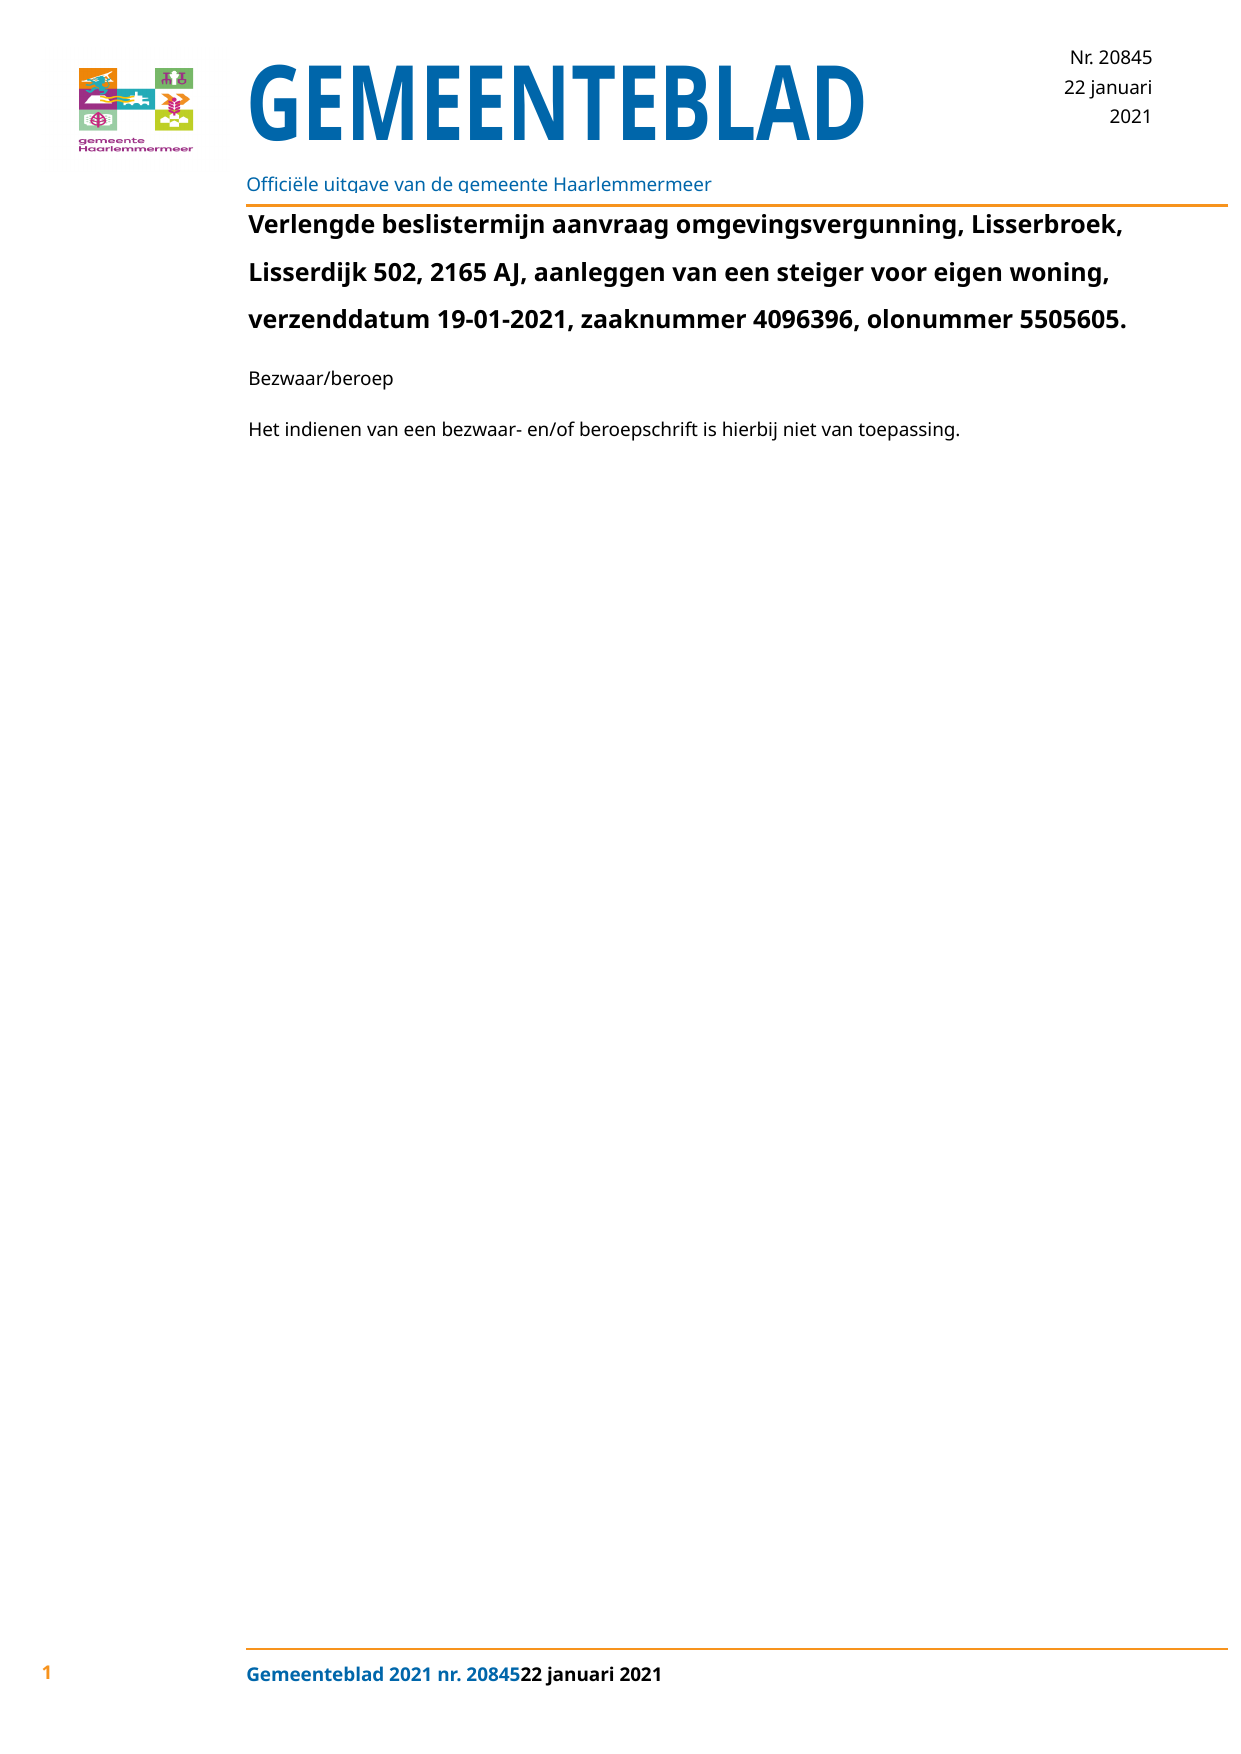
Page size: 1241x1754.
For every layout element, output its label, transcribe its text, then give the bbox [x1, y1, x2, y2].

text Bezwaar/beroep [248, 366, 1152, 391]
text Het indienen van een bezwaar- en/of beroepschrift is hierbij niet van toepassing. [248, 416, 1152, 442]
picture [41, 47, 231, 172]
text Verlengde beslistermijn aanvraag omgevingsvergunning, Lisserbroek, Lisserdijk 502, 2165 AJ, aanleggen van een steiger voor eigen woning, verzenddatum 19-01-2021, zaaknummer 4096396, olonummer 5505605. [248, 207, 1152, 336]
